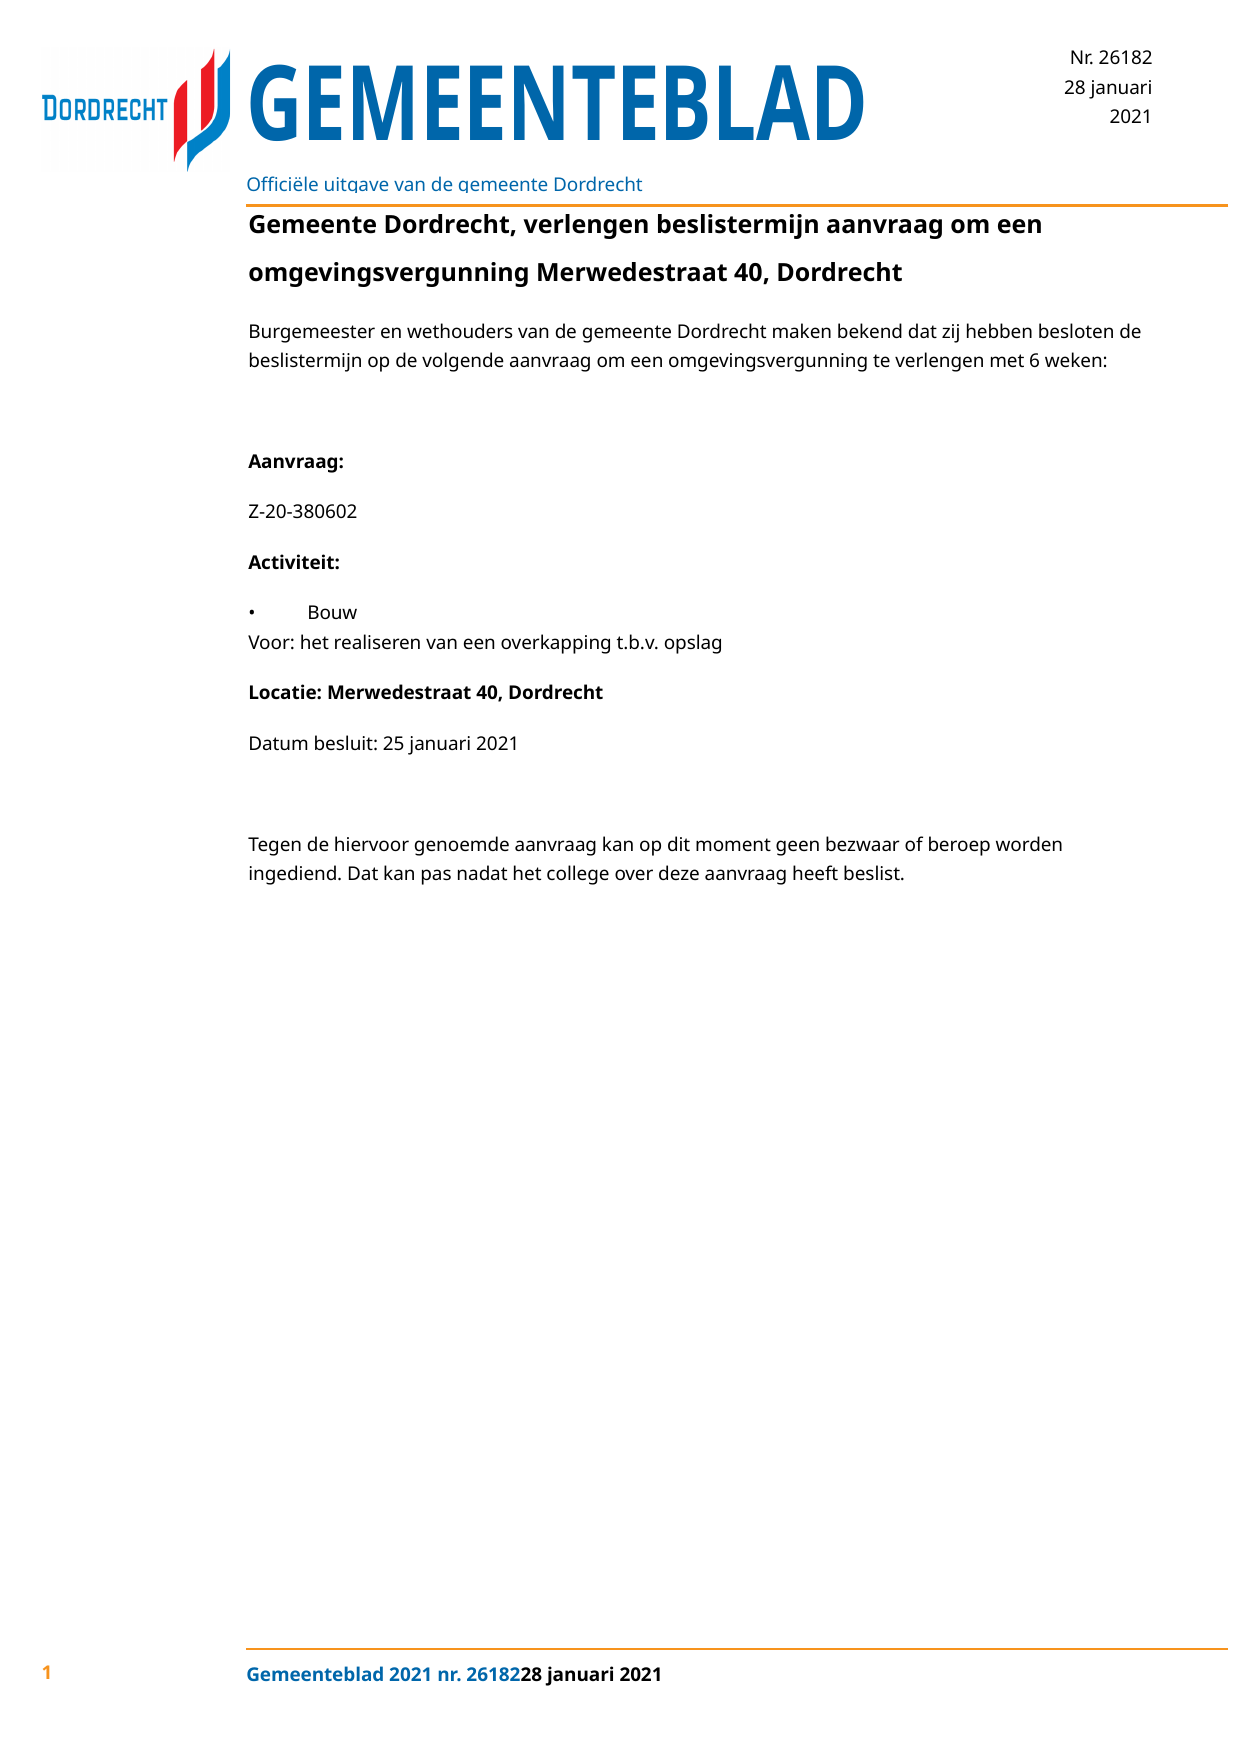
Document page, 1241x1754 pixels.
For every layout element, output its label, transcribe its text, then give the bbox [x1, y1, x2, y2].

list Bouw [248, 599, 1152, 625]
text Aanvraag: [248, 448, 1152, 474]
text Datum besluit: 25 januari 2021 [248, 730, 1152, 756]
text Activiteit: [248, 549, 1152, 575]
picture [41, 47, 231, 172]
text Voor: het realiseren van een overkapping t.b.v. opslag [248, 629, 1152, 655]
text Tegen de hiervoor genoemde aanvraag kan op dit moment geen bezwaar of beroep worden ingediend. Dat kan pas nadat het college over deze aanvraag heeft beslist. [248, 831, 1152, 886]
text Locatie: Merwedestraat 40, Dordrecht [248, 679, 1152, 705]
text Z-20-380602 [248, 499, 1152, 524]
text Burgemeester en wethouders van de gemeente Dordrecht maken bekend dat zij hebben besloten de beslistermijn op de volgende aanvraag om een omgevingsvergunning te verlengen met 6 weken: [248, 318, 1152, 373]
text Gemeente Dordrecht, verlengen beslistermijn aanvraag om een omgevingsvergunning Merwedestraat 40, Dordrecht [248, 207, 1152, 288]
